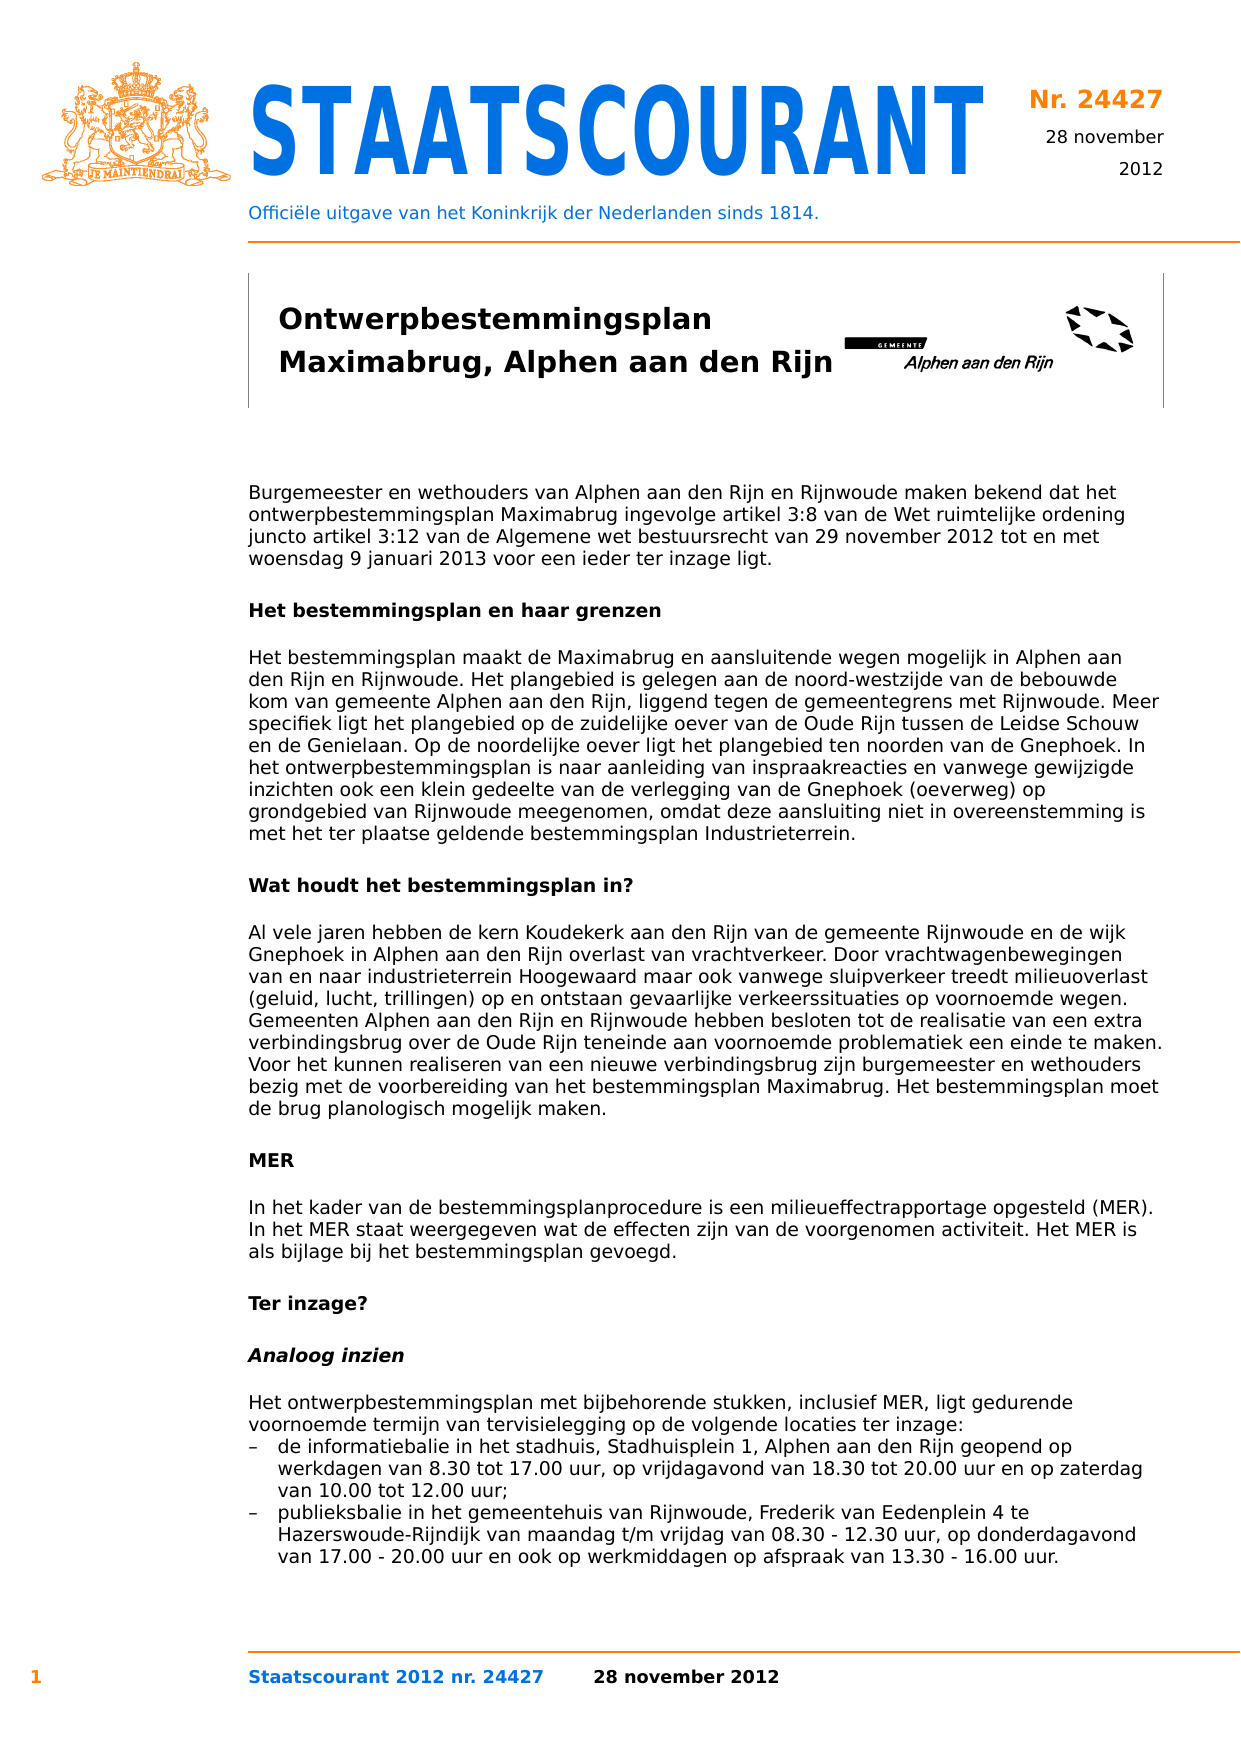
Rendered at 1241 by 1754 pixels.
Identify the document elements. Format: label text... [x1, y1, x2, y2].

subtitle Analoog inzien [248, 1345, 1163, 1367]
table_header Nr. 24427 [998, 62, 1240, 121]
subtitle MER [248, 1150, 1163, 1172]
text werkdagen van 8.30 tot 17.00 uur, op vrijdagavond van 18.30 tot 20.00 uur en op zaterdag [277, 1458, 1163, 1479]
subtitle Ontwerpbestemmingsplan Maximabrug, Alphen aan den Rijn [249, 273, 1163, 408]
text van 17.00 - 20.00 uur en ook op werkmiddagen op afspraak van 13.30 - 16.00 uur. [277, 1546, 1163, 1567]
text Hazerswoude-Rijndijk van maandag t/m vrijdag van 08.30 - 12.30 uur, op donderdagavond [277, 1523, 1163, 1546]
text In het kader van de bestemmingsplanprocedure is een milieueffectrapportage opgesteld (MER). In het MER staat weergegeven wat de effecten zijn van de voorgenomen activiteit. Het MER is als bijlage bij het bestemmingsplan gevoegd. [248, 1197, 1163, 1263]
text Het bestemmingsplan maakt de Maximabrug en aansluitende wegen mogelijk in Alphen aan den Rijn en Rijnwoude. Het plangebied is gelegen aan de noord-westzijde van de bebouwde kom van gemeente Alphen aan den Rijn, liggend tegen de gemeentegrens met Rijnwoude. Meer specifiek ligt het plangebied op de zuidelijke oever van de Oude Rijn tussen de Leidse Schouw en de Genielaan. Op de noordelijke oever ligt het plangebied ten noorden van de Gnephoek. In het ontwerpbestemmingsplan is naar aanleiding van inspraakreacties en vanwege gewijzigde inzichten ook een klein gedeelte van de verlegging van de Gnephoek (oeverweg) op grondgebied van Rijnwoude meegenomen, omdat deze aansluiting niet in overeenstemming is met het ter plaatse geldende bestemmingsplan Industrieterrein. [248, 647, 1163, 845]
text van 10.00 tot 12.00 uur; [277, 1479, 1163, 1502]
subtitle Ter inzage? [248, 1293, 1163, 1315]
table_header [25, 62, 248, 241]
picture [41, 62, 231, 186]
table_cell 28 november [998, 121, 1240, 153]
subtitle Wat houdt het bestemmingsplan in? [248, 875, 1163, 897]
subtitle Het bestemmingsplan en haar grenzen [248, 600, 1163, 622]
text Burgemeester en wethouders van Alphen aan den Rijn en Rijnwoude maken bekend dat het ontwerpbestemmingsplan Maximabrug ingevolge artikel 3:8 van de Wet ruimtelijke ordening juncto artikel 3:12 van de Algemene wet bestuursrecht van 29 november 2012 tot en met woensdag 9 januari 2013 voor een ieder ter inzage ligt. [248, 482, 1163, 570]
text Het ontwerpbestemmingsplan met bijbehorende stukken, inclusief MER, ligt gedurende voornoemde termijn van tervisielegging op de volgende locaties ter inzage: [248, 1392, 1163, 1436]
text – de informatiebalie in het stadhuis, Stadhuisplein 1, Alphen aan den Rijn geopend op [248, 1436, 1163, 1458]
table_cell 2012 [998, 153, 1240, 203]
table_cell Officiële uitgave van het Koninkrijk der Nederlanden sinds 1814. [248, 203, 1240, 241]
text – publieksbalie in het gemeentehuis van Rijnwoude, Frederik van Eedenplein 4 te [248, 1502, 1163, 1523]
text Al vele jaren hebben de kern Koudekerk aan den Rijn van de gemeente Rijnwoude en de wijk Gnephoek in Alphen aan den Rijn overlast van vrachtverkeer. Door vrachtwagenbewegingen van en naar industrieterrein Hoogewaard maar ook vanwege sluipverkeer treedt milieuoverlast (geluid, lucht, trillingen) op en ontstaan gevaarlijke verkeerssituaties op voornoemde wegen. Gemeenten Alphen aan den Rijn en Rijnwoude hebben besloten tot de realisatie van een extra verbindingsbrug over de Oude Rijn teneinde aan voornoemde problematiek een einde te maken. Voor het kunnen realiseren van een nieuwe verbindingsbrug zijn burgemeester en wethouders bezig met de voorbereiding van het bestemmingsplan Maximabrug. Het bestemmingsplan moet de brug planologisch mogelijk maken. [248, 922, 1163, 1120]
picture [844, 302, 1134, 374]
table_header STAATSCOURANT [248, 62, 998, 203]
